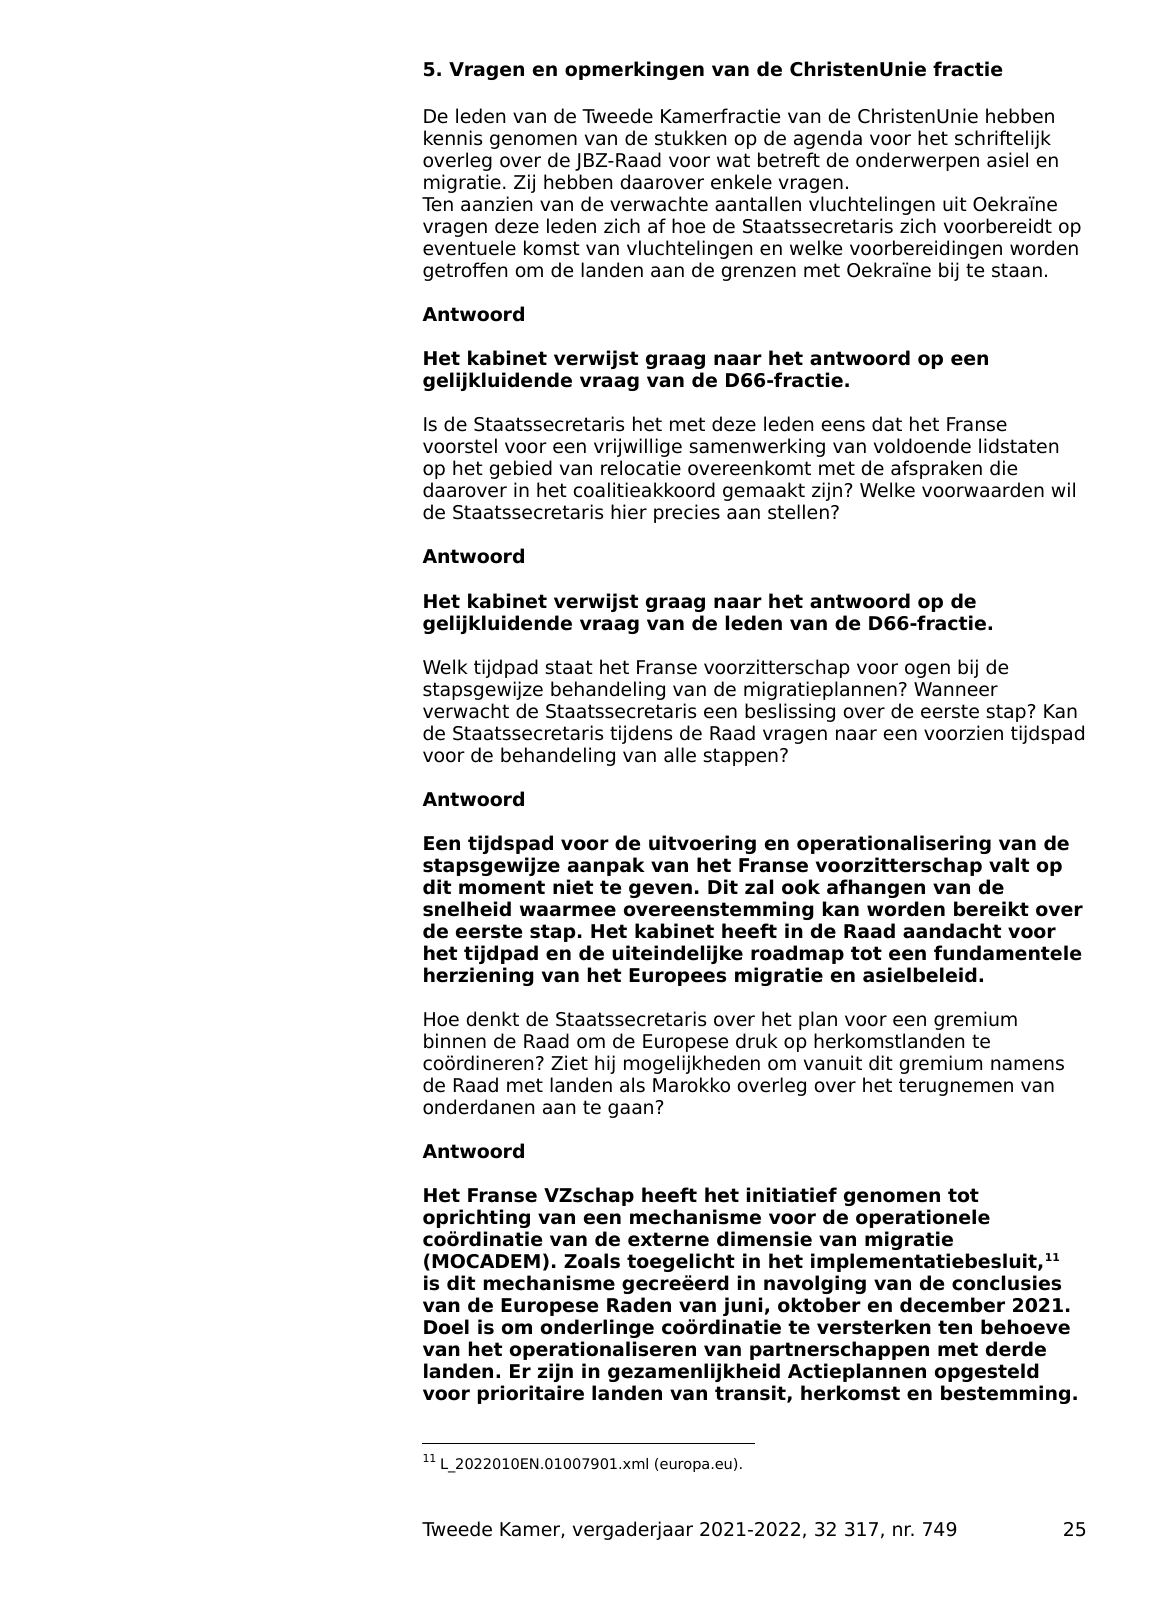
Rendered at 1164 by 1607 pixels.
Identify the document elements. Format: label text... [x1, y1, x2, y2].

text Het kabinet verwijst graag naar het antwoord op een gelijkluidende vraag van de D66-fractie. [422, 348, 1087, 392]
text De leden van de Tweede Kamerfractie van de ChristenUnie hebben kennis genomen van de stukken op de agenda voor het schriftelijk overleg over de JBZ-Raad voor wat betreft de onderwerpen asiel en migratie. Zij hebben daarover enkele vragen. [422, 106, 1087, 194]
text Het kabinet verwijst graag naar het antwoord op de gelijkluidende vraag van de leden van de D66-fractie. [422, 591, 1087, 634]
text Hoe denkt de Staatssecretaris over het plan voor een gremium binnen de Raad om de Europese druk op herkomstlanden te coördineren? Ziet hij mogelijkheden om vanuit dit gremium namens de Raad met landen als Marokko overleg over het terugnemen van onderdanen aan te gaan? [422, 1009, 1087, 1119]
text L_2022010EN.01007901.xml (europa.eu). [422, 1452, 1087, 1474]
subtitle 5. Vragen en opmerkingen van de ChristenUnie fractie [422, 59, 1087, 81]
subtitle Antwoord [422, 1141, 1087, 1163]
text Het Franse VZschap heeft het initiatief genomen tot oprichting van een mechanisme voor de operationele coördinatie van de externe dimensie van migratie (MOCADEM). Zoals toegelicht in het implementatiebesluit, is dit mechanisme gecreëerd in navolging van de conclusies van de Europese Raden van juni, oktober en december 2021. Doel is om onderlinge coördinatie te versterken ten behoeve van het operationaliseren van partnerschappen met derde landen. Er zijn in gezamenlijkheid Actieplannen opgesteld voor prioritaire landen van transit, herkomst en bestemming. [422, 1185, 1087, 1405]
subtitle Antwoord [422, 789, 1087, 811]
text Ten aanzien van de verwachte aantallen vluchtelingen uit Oekraïne vragen deze leden zich af hoe de Staatssecretaris zich voorbereidt op eventuele komst van vluchtelingen en welke voorbereidingen worden getroffen om de landen aan de grenzen met Oekraïne bij te staan. [422, 194, 1087, 282]
subtitle Antwoord [422, 304, 1087, 326]
text Is de Staatssecretaris het met deze leden eens dat het Franse voorstel voor een vrijwillige samenwerking van voldoende lidstaten op het gebied van relocatie overeenkomt met de afspraken die daarover in het coalitieakkoord gemaakt zijn? Welke voorwaarden wil de Staatssecretaris hier precies aan stellen? [422, 414, 1087, 524]
text Welk tijdpad staat het Franse voorzitterschap voor ogen bij de stapsgewijze behandeling van de migratieplannen? Wanneer verwacht de Staatssecretaris een beslissing over de eerste stap? Kan de Staatssecretaris tijdens de Raad vragen naar een voorzien tijdspad voor de behandeling van alle stappen? [422, 657, 1087, 767]
subtitle Antwoord [422, 546, 1087, 568]
text Een tijdspad voor de uitvoering en operationalisering van de stapsgewijze aanpak van het Franse voorzitterschap valt op dit moment niet te geven. Dit zal ook afhangen van de snelheid waarmee overeenstemming kan worden bereikt over de eerste stap. Het kabinet heeft in de Raad aandacht voor het tijdpad en de uiteindelijke roadmap tot een fundamentele herziening van het Europees migratie en asielbeleid. [422, 833, 1087, 987]
